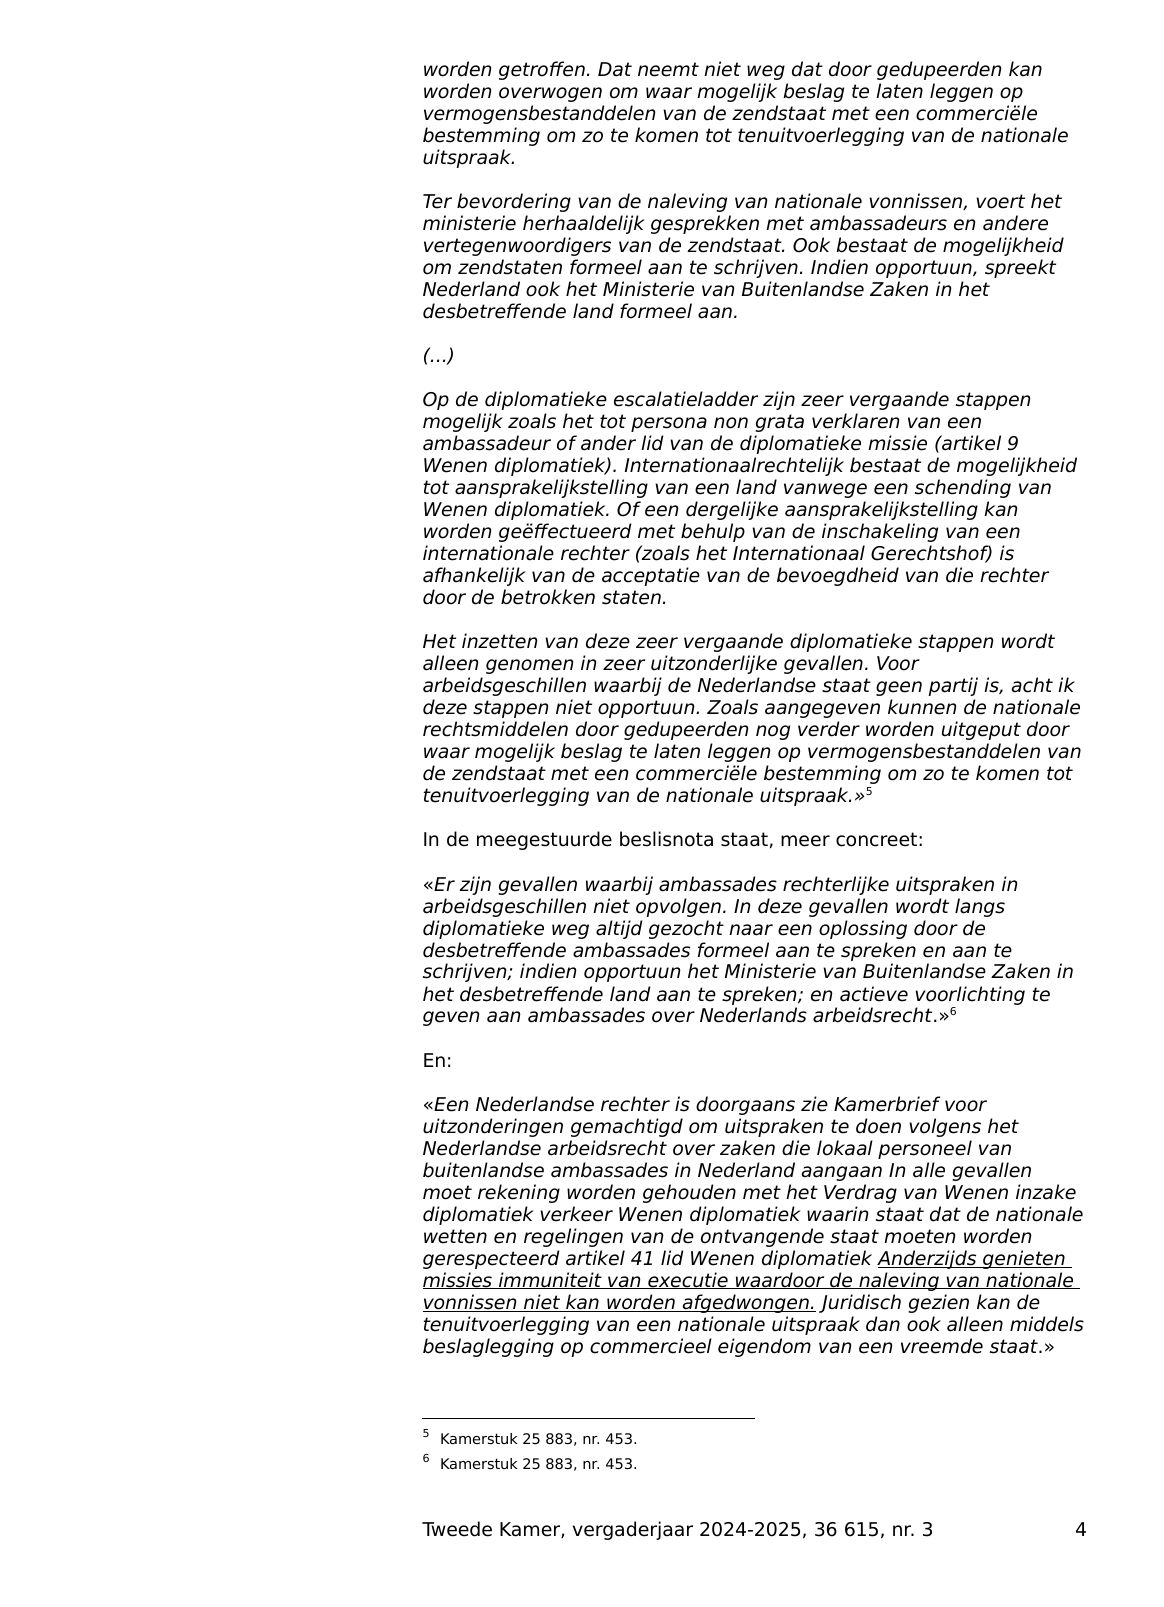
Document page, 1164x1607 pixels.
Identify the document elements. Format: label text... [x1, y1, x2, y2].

text Op de diplomatieke escalatieladder zijn zeer vergaande stappen mogelijk zoals het tot persona non grata verklaren van een ambassadeur of ander lid van de diplomatieke missie (artikel 9 Wenen diplomatiek). Internationaalrechtelijk bestaat de mogelijkheid tot aansprakelijkstelling van een land vanwege een schending van Wenen diplomatiek. Of een dergelijke aansprakelijkstelling kan worden geëffectueerd met behulp van de inschakeling van een internationale rechter (zoals het Internationaal Gerechtshof) is afhankelijk van de acceptatie van de bevoegdheid van die rechter door de betrokken staten. [422, 389, 1087, 609]
text In de meegestuurde beslisnota staat, meer concreet: [422, 829, 1087, 851]
text Kamerstuk 25 883, nr. 453. [422, 1452, 1087, 1474]
text «Er zijn gevallen waarbij ambassades rechterlijke uitspraken in arbeidsgeschillen niet opvolgen. In deze gevallen wordt langs diplomatieke weg altijd gezocht naar een oplossing door de desbetreffende ambassades formeel aan te spreken en aan te schrijven; indien opportuun het Ministerie van Buitenlandse Zaken in het desbetreffende land aan te spreken; en actieve voorlichting te geven aan ambassades over Nederlands arbeidsrecht.» [422, 873, 1087, 1027]
text Ter bevordering van de naleving van nationale vonnissen, voert het ministerie herhaaldelijk gesprekken met ambassadeurs en andere vertegenwoordigers van de zendstaat. Ook bestaat de mogelijkheid om zendstaten formeel aan te schrijven. Indien opportuun, spreekt Nederland ook het Ministerie van Buitenlandse Zaken in het desbetreffende land formeel aan. [422, 191, 1087, 323]
text Kamerstuk 25 883, nr. 453. [422, 1427, 1087, 1449]
text Het inzetten van deze zeer vergaande diplomatieke stappen wordt alleen genomen in zeer uitzonderlijke gevallen. Voor arbeidsgeschillen waarbij de Nederlandse staat geen partij is, acht ik deze stappen niet opportuun. Zoals aangegeven kunnen de nationale rechtsmiddelen door gedupeerden nog verder worden uitgeput door waar mogelijk beslag te laten leggen op vermogensbestanddelen van de zendstaat met een commerciële bestemming om zo te komen tot tenuitvoerlegging van de nationale uitspraak.» [422, 631, 1087, 807]
text worden getroffen. Dat neemt niet weg dat door gedupeerden kan worden overwogen om waar mogelijk beslag te laten leggen op vermogensbestanddelen van de zendstaat met een commerciële bestemming om zo te komen tot tenuitvoerlegging van de nationale uitspraak. [422, 59, 1087, 169]
text En: [422, 1049, 1087, 1072]
text «Een Nederlandse rechter is doorgaans zie Kamerbrief voor uitzonderingen gemachtigd om uitspraken te doen volgens het Nederlandse arbeidsrecht over zaken die lokaal personeel van buitenlandse ambassades in Nederland aangaan In alle gevallen moet rekening worden gehouden met het Verdrag van Wenen inzake diplomatiek verkeer Wenen diplomatiek waarin staat dat de nationale wetten en regelingen van de ontvangende staat moeten worden gerespecteerd artikel 41 lid Wenen diplomatiek Anderzijds genieten missies immuniteit van executie waardoor de naleving van nationale vonnissen niet kan worden afgedwongen. Juridisch gezien kan de tenuitvoerlegging van een nationale uitspraak dan ook alleen middels beslaglegging op commercieel eigendom van een vreemde staat.» [422, 1094, 1087, 1357]
text (...) [422, 345, 1087, 367]
